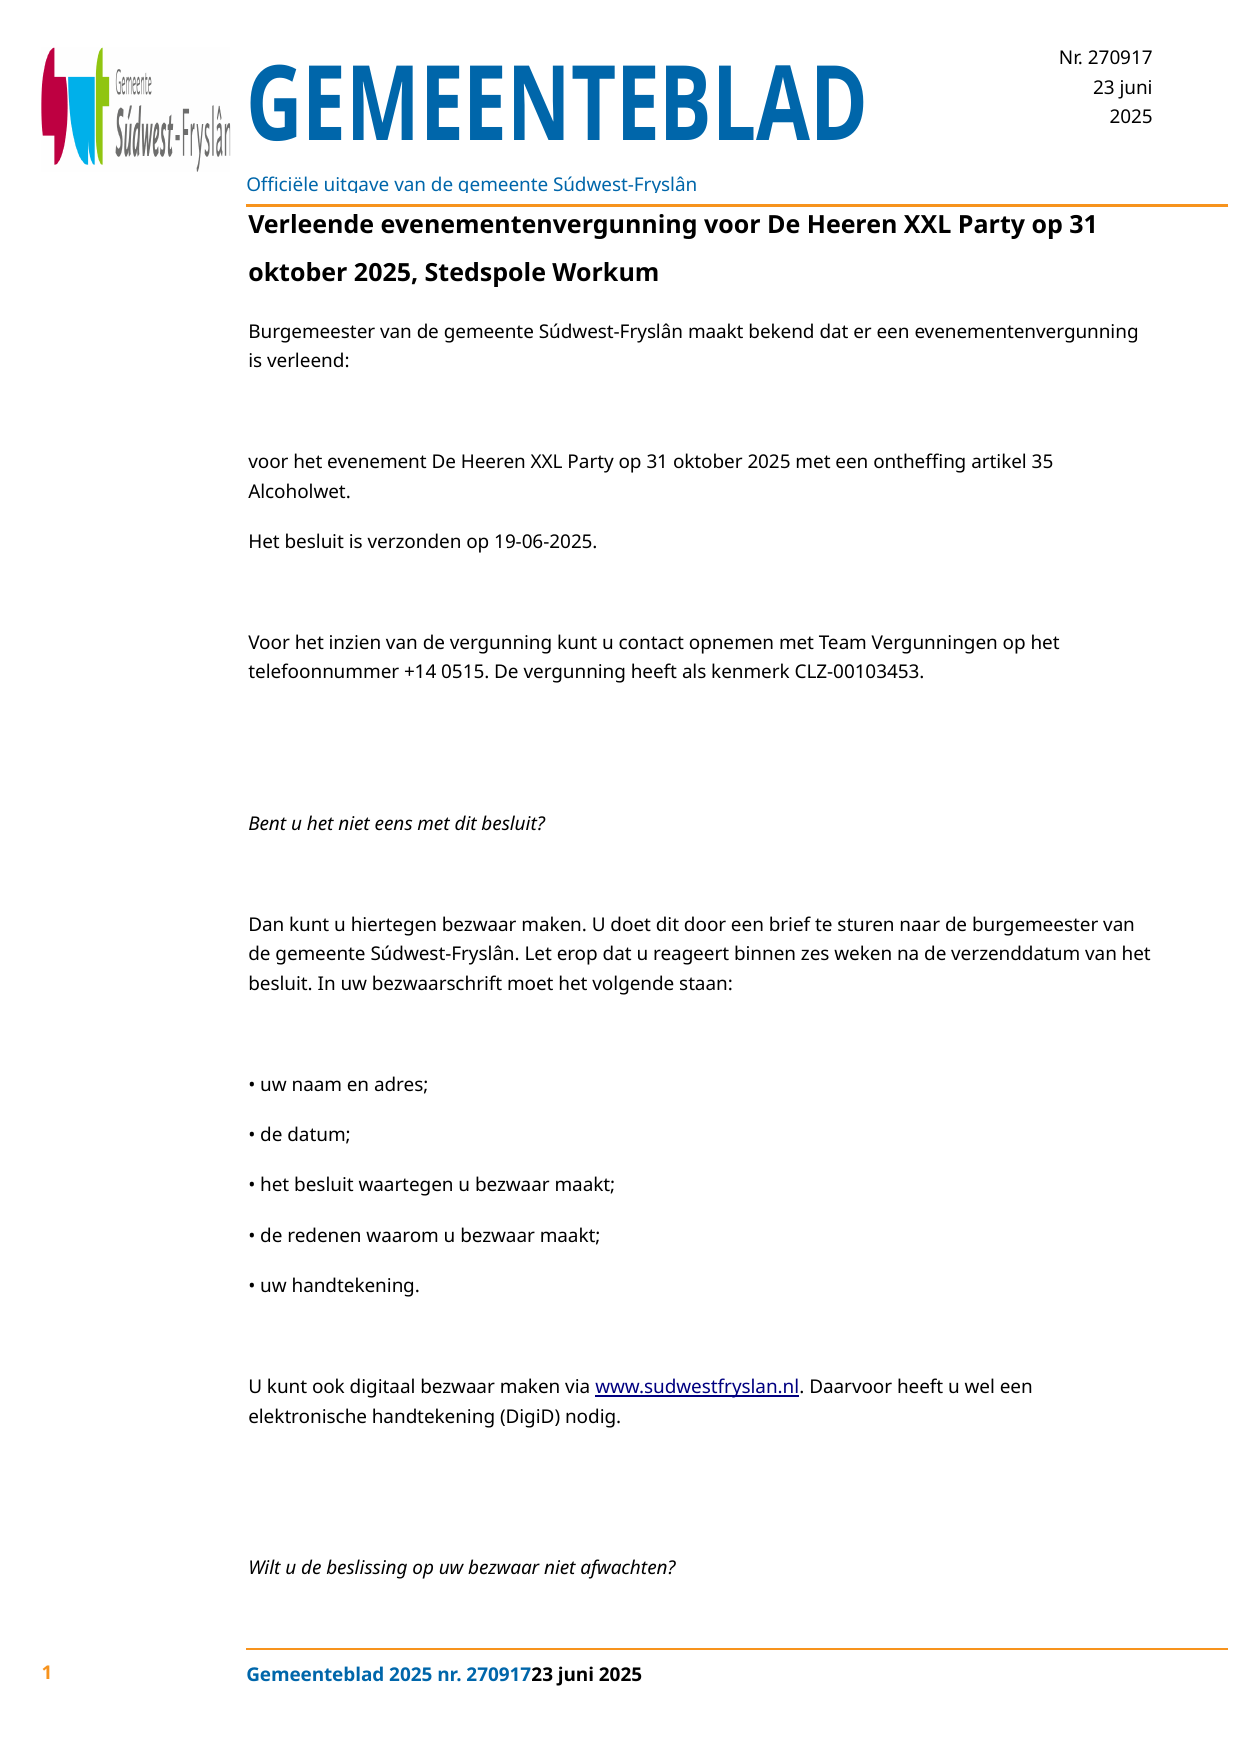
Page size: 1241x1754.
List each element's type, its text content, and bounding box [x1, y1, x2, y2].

text Het besluit is verzonden op 19-06-2025. [248, 528, 1152, 554]
picture [41, 47, 231, 172]
text • de redenen waarom u bezwaar maakt; [248, 1222, 1152, 1248]
text U kunt ook digitaal bezwaar maken via www.sudwestfryslan.nl. Daarvoor heeft u wel een elektronische handtekening (DigiD) nodig. [248, 1373, 1152, 1429]
text Verleende evenementenvergunning voor De Heeren XXL Party op 31 oktober 2025, Stedspole Workum [248, 207, 1152, 288]
text Voor het inzien van de vergunning kunt u contact opnemen met Team Vergunningen op het telefoonnummer +14 0515. De vergunning heeft als kenmerk CLZ-00103453. [248, 629, 1152, 684]
text Bent u het niet eens met dit besluit? [248, 810, 1152, 836]
text • het besluit waartegen u bezwaar maakt; [248, 1172, 1152, 1197]
text • uw handtekening. [248, 1272, 1152, 1298]
text • uw naam en adres; [248, 1071, 1152, 1097]
text Burgemeester van de gemeente Súdwest-Fryslân maakt bekend dat er een evenementenvergunning is verleend: [248, 318, 1152, 373]
text Dan kunt u hiertegen bezwaar maken. U doet dit door een brief te sturen naar de burgemeester van de gemeente Súdwest-Fryslân. Let erop dat u reageert binnen zes weken na de verzenddatum van het besluit. In uw bezwaarschrift moet het volgende staan: [248, 911, 1152, 996]
text voor het evenement De Heeren XXL Party op 31 oktober 2025 met een ontheffing artikel 35 Alcoholwet. [248, 448, 1152, 504]
text • de datum; [248, 1121, 1152, 1147]
text Wilt u de beslissing op uw bezwaar niet afwachten? [248, 1554, 1152, 1580]
